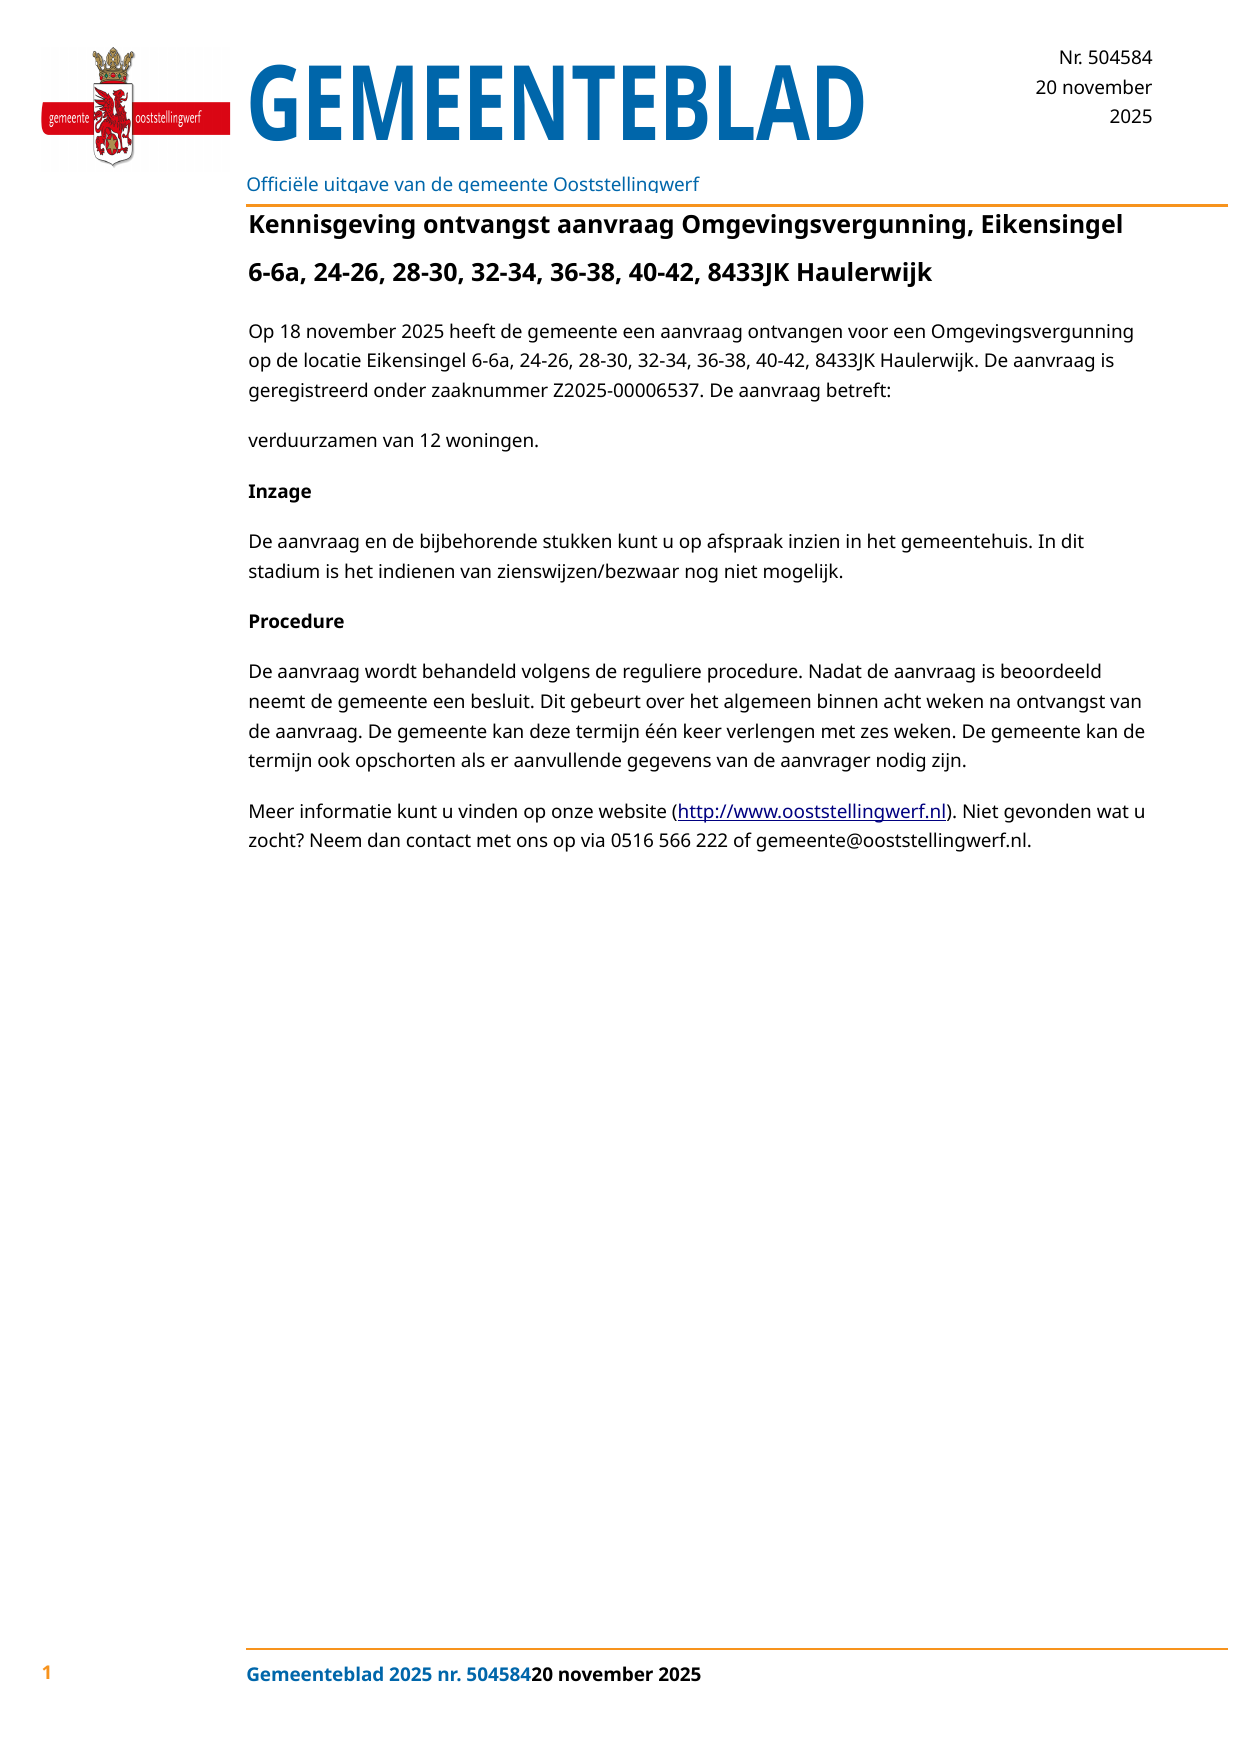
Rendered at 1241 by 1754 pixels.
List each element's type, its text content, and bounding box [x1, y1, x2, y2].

text Meer informatie kunt u vinden op onze website (http://www.ooststellingwerf.nl). Niet gevonden wat u zocht? Neem dan contact met ons op via 0516 566 222 of gemeente@ooststellingwerf.nl. [248, 798, 1152, 853]
text Procedure [248, 608, 1152, 634]
text Op 18 november 2025 heeft de gemeente een aanvraag ontvangen voor een Omgevingsvergunning op de locatie Eikensingel 6-6a, 24-26, 28-30, 32-34, 36-38, 40-42, 8433JK Haulerwijk. De aanvraag is geregistreerd onder zaaknummer Z2025-00006537. De aanvraag betreft: [248, 318, 1152, 403]
text Inzage [248, 478, 1152, 504]
picture [41, 47, 231, 172]
text De aanvraag wordt behandeld volgens de reguliere procedure. Nadat de aanvraag is beoordeeld neemt de gemeente een besluit. Dit gebeurt over het algemeen binnen acht weken na ontvangst van de aanvraag. De gemeente kan deze termijn één keer verlengen met zes weken. De gemeente kan de termijn ook opschorten als er aanvullende gegevens van de aanvrager nodig zijn. [248, 659, 1152, 773]
text De aanvraag en de bijbehorende stukken kunt u op afspraak inzien in het gemeentehuis. In dit stadium is het indienen van zienswijzen/bezwaar nog niet mogelijk. [248, 528, 1152, 584]
text verduurzamen van 12 woningen. [248, 427, 1152, 453]
text Kennisgeving ontvangst aanvraag Omgevingsvergunning, Eikensingel 6-6a, 24-26, 28-30, 32-34, 36-38, 40-42, 8433JK Haulerwijk [248, 207, 1152, 288]
